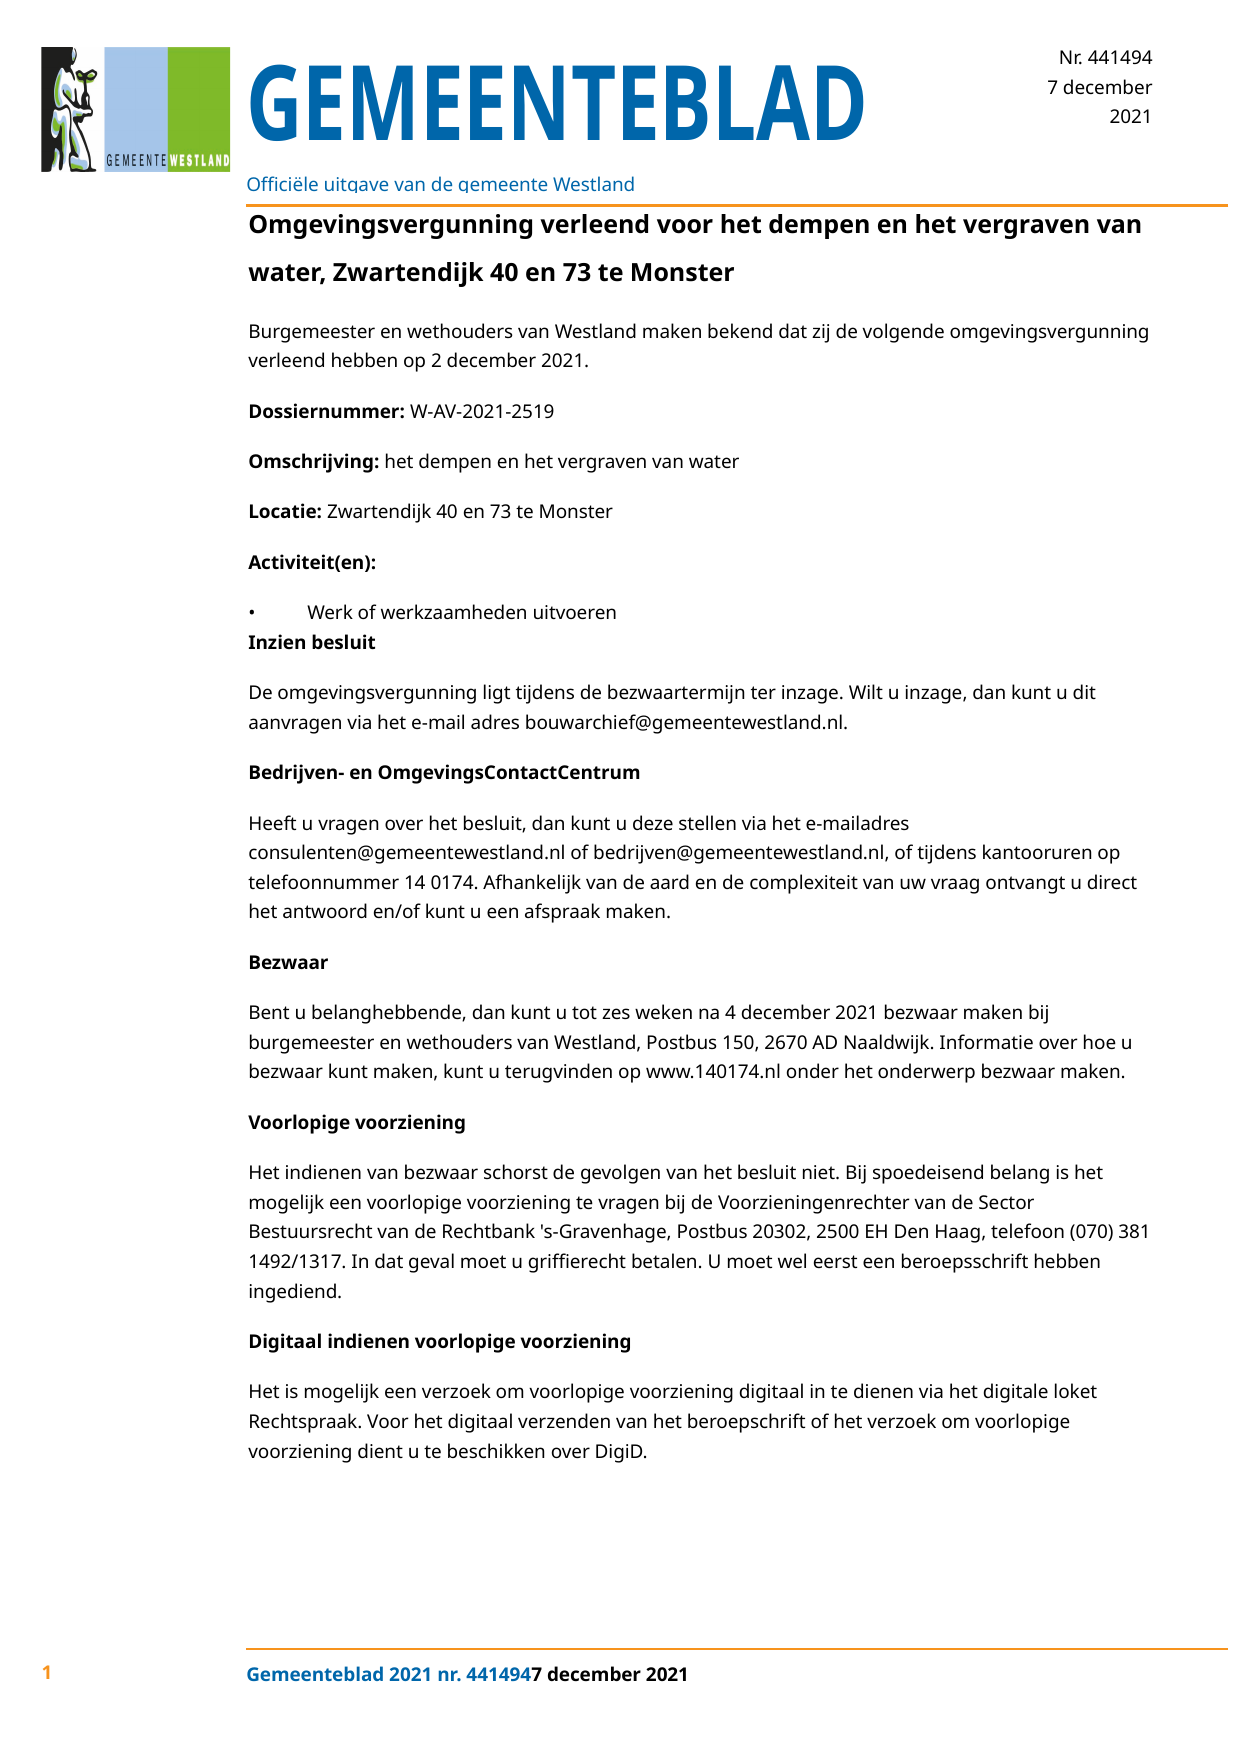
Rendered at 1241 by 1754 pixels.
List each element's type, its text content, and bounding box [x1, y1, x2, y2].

picture [41, 47, 231, 172]
text Omschrijving: het dempen en het vergraven van water [248, 448, 1152, 474]
text Locatie: Zwartendijk 40 en 73 te Monster [248, 499, 1152, 524]
text Bent u belanghebbende, dan kunt u tot zes weken na 4 december 2021 bezwaar maken bij burgemeester en wethouders van Westland, Postbus 150, 2670 AD Naaldwijk. Informatie over hoe u bezwaar kunt maken, kunt u terugvinden op www.140174.nl onder het onderwerp bezwaar maken. [248, 999, 1152, 1084]
text Digitaal indienen voorlopige voorziening [248, 1328, 1152, 1354]
text Het indienen van bezwaar schorst de gevolgen van het besluit niet. Bij spoedeisend belang is het mogelijk een voorlopige voorziening te vragen bij de Voorzieningenrechter van de Sector Bestuursrecht van de Rechtbank 's-Gravenhage, Postbus 20302, 2500 EH Den Haag, telefoon (070) 381 1492/1317. In dat geval moet u griffierecht betalen. U moet wel eerst een beroepsschrift hebben ingediend. [248, 1159, 1152, 1304]
text Omgevingsvergunning verleend voor het dempen en het vergraven van water, Zwartendijk 40 en 73 te Monster [248, 207, 1152, 288]
text De omgevingsvergunning ligt tijdens de bezwaartermijn ter inzage. Wilt u inzage, dan kunt u dit aanvragen via het e-mail adres bouwarchief@gemeentewestland.nl. [248, 679, 1152, 735]
text Burgemeester en wethouders van Westland maken bekend dat zij de volgende omgevingsvergunning verleend hebben op 2 december 2021. [248, 318, 1152, 373]
list Werk of werkzaamheden uitvoeren [248, 599, 1152, 625]
text Activiteit(en): [248, 549, 1152, 575]
text Dossiernummer: W-AV-2021-2519 [248, 398, 1152, 424]
text Bedrijven- en OmgevingsContactCentrum [248, 759, 1152, 785]
text Bezwaar [248, 949, 1152, 975]
text Heeft u vragen over het besluit, dan kunt u deze stellen via het e-mailadres consulenten@gemeentewestland.nl of bedrijven@gemeentewestland.nl, of tijdens kantooruren op telefoonnummer 14 0174. Afhankelijk van de aard en de complexiteit van uw vraag ontvangt u direct het antwoord en/of kunt u een afspraak maken. [248, 810, 1152, 924]
text Het is mogelijk een verzoek om voorlopige voorziening digitaal in te dienen via het digitale loket Rechtspraak. Voor het digitaal verzenden van het beroepschrift of het verzoek om voorlopige voorziening dient u te beschikken over DigiD. [248, 1379, 1152, 1464]
text Inzien besluit [248, 629, 1152, 655]
text Voorlopige voorziening [248, 1109, 1152, 1135]
